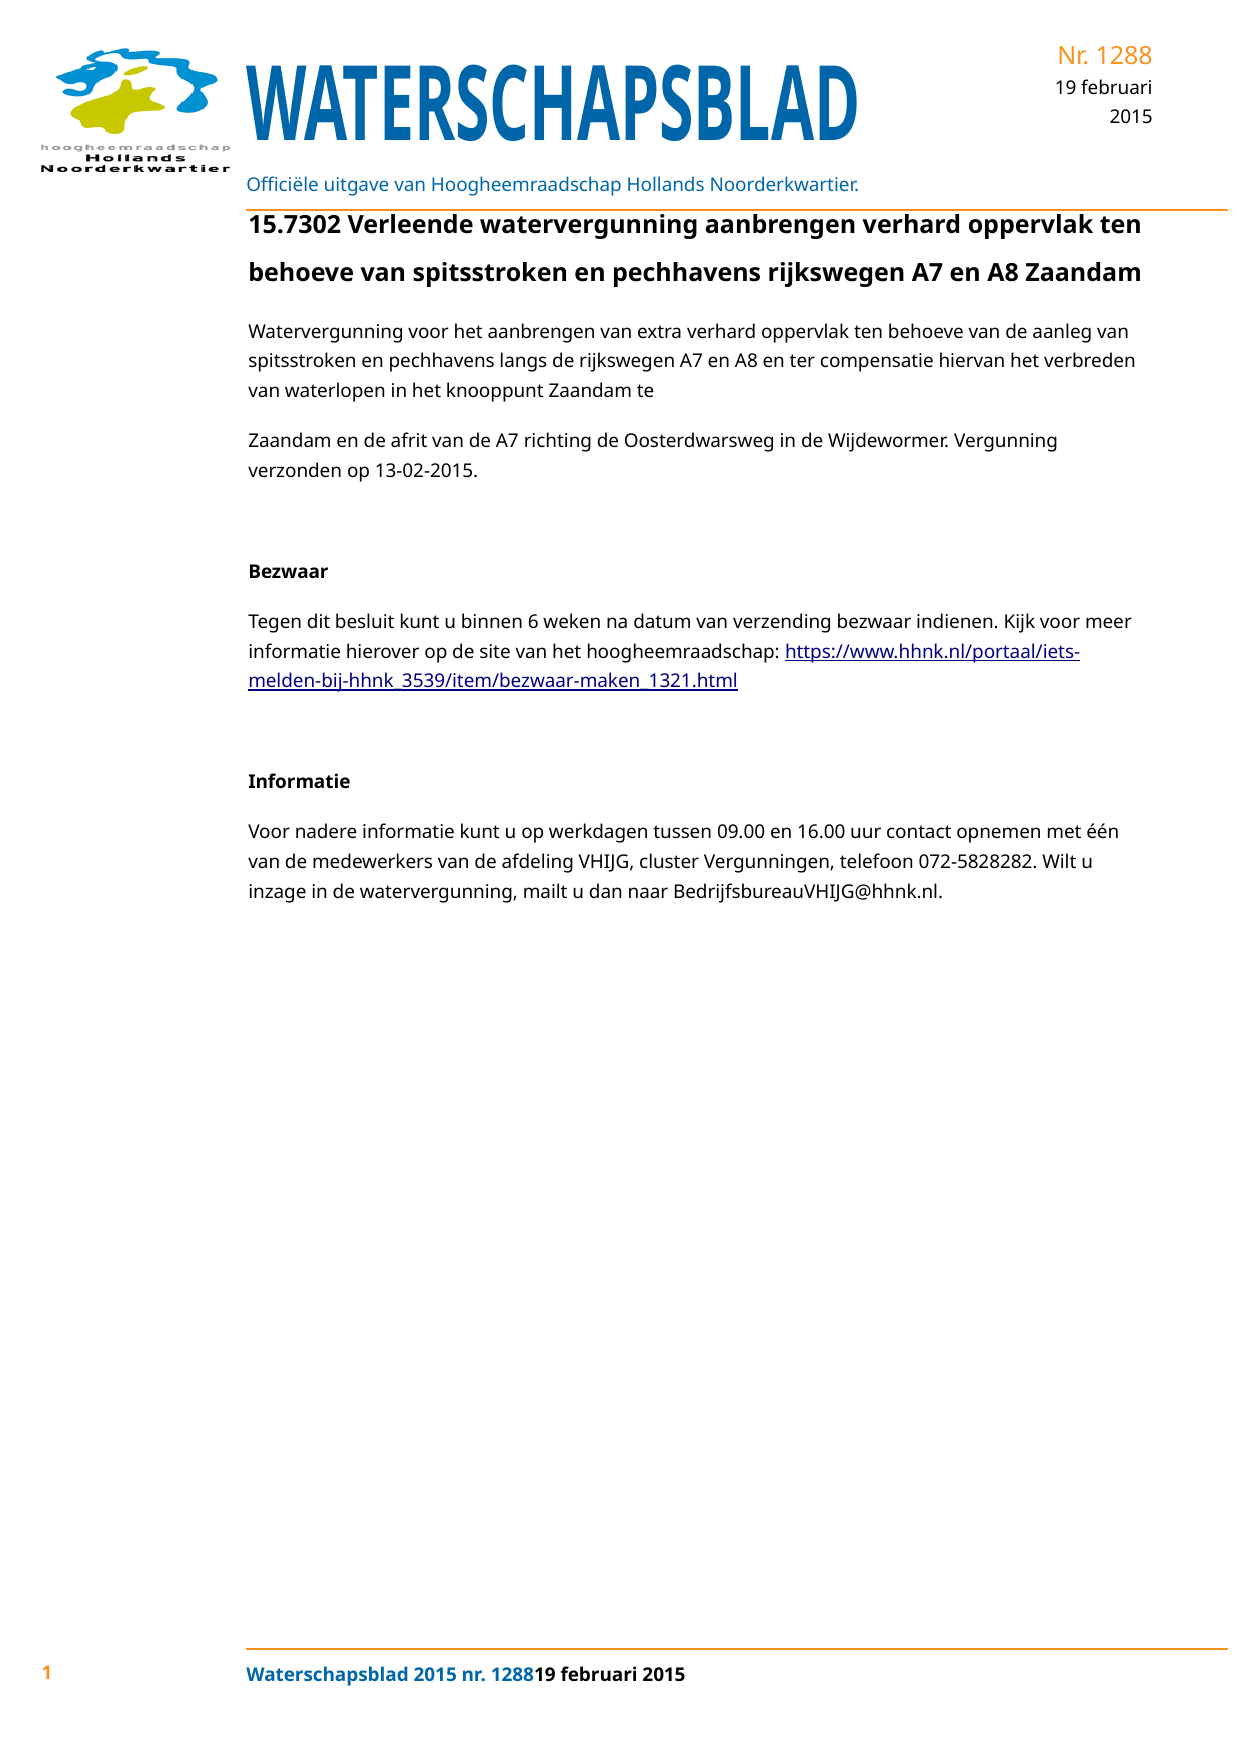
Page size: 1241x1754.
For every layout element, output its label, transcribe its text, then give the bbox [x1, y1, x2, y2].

text Watervergunning voor het aanbrengen van extra verhard oppervlak ten behoeve van de aanleg van spitsstroken en pechhavens langs de rijkswegen A7 en A8 en ter compensatie hiervan het verbreden van waterlopen in het knooppunt Zaandam te [248, 318, 1152, 403]
text Zaandam en de afrit van de A7 richting de Oosterdwarsweg in de Wijdewormer. Vergunning verzonden op 13-02-2015. [248, 427, 1152, 483]
text Voor nadere informatie kunt u op werkdagen tussen 09.00 en 16.00 uur contact opnemen met één van de medewerkers van de afdeling VHIJG, cluster Vergunningen, telefoon 072-5828282. Wilt u inzage in de watervergunning, mailt u dan naar BedrijfsbureauVHIJG@hhnk.nl. [248, 819, 1152, 904]
text Bezwaar [248, 558, 1152, 584]
picture [41, 47, 231, 172]
text 15.7302 Verleende watervergunning aanbrengen verhard oppervlak ten behoeve van spitsstroken en pechhavens rijkswegen A7 en A8 Zaandam [248, 211, 1152, 288]
text Tegen dit besluit kunt u binnen 6 weken na datum van verzending bezwaar indienen. Kijk voor meer informatie hierover op de site van het hoogheemraadschap: https://www.hhnk.nl/portaal/iets-melden-bij-hhnk_3539/item/bezwaar-maken_1321.html [248, 608, 1152, 693]
text Informatie [248, 768, 1152, 794]
